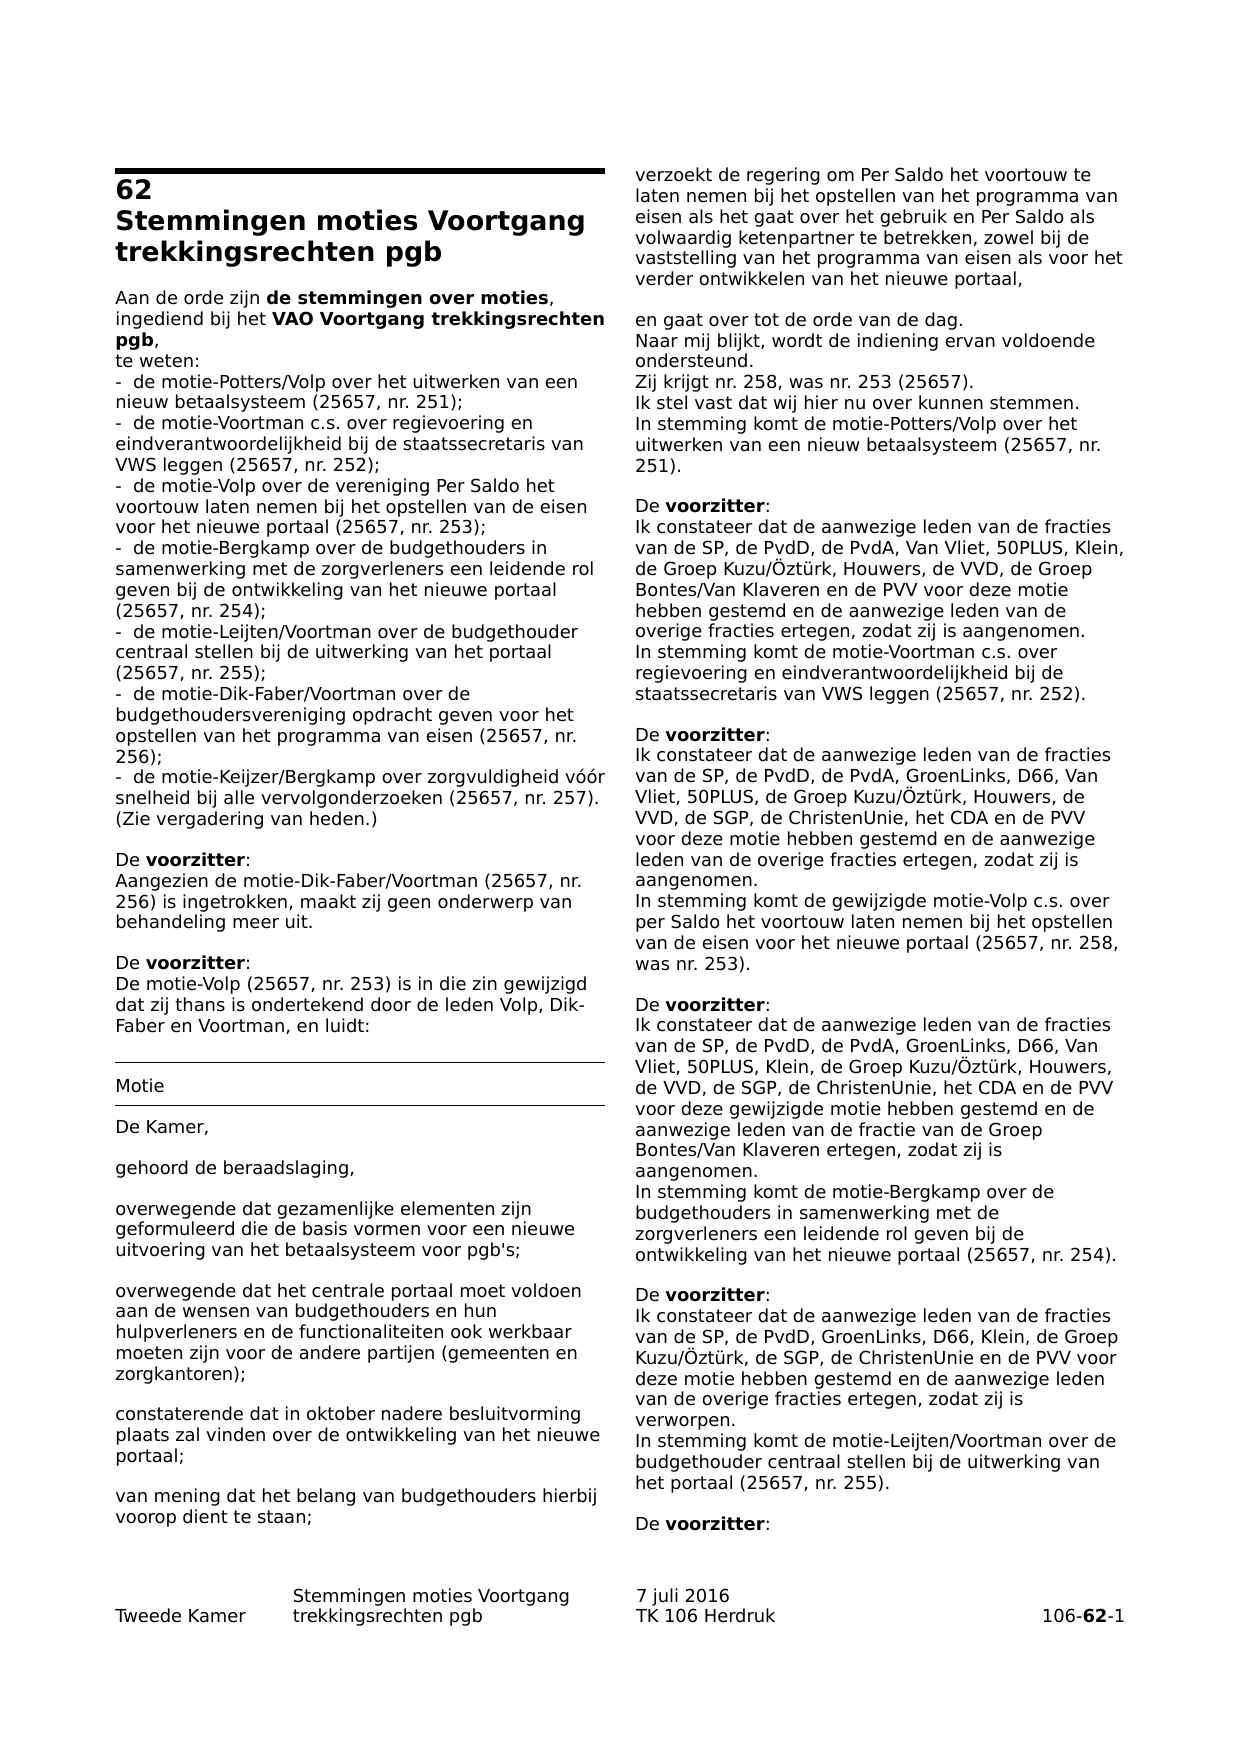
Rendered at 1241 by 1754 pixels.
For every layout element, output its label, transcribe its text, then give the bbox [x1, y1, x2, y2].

text Aangezien de motie-Dik-Faber/Voortman (25657, nr. 256) is ingetrokken, maakt zij geen onderwerp van behandeling meer uit. [115, 871, 605, 933]
text Zij krijgt nr. 258, was nr. 253 (25657). [635, 372, 1125, 393]
text De voorzitter: [635, 1513, 1125, 1534]
text De motie-Volp (25657, nr. 253) is in die zin gewijzigd dat zij thans is ondertekend door de leden Volp, Dik-Faber en Voortman, en luidt: [115, 974, 605, 1036]
text Ik constateer dat de aanwezige leden van de fracties van de SP, de PvdD, de PvdA, Van Vliet, 50PLUS, Klein, de Groep Kuzu/Öztürk, Houwers, de VVD, de Groep Bontes/Van Klaveren en de PVV voor deze motie hebben gestemd en de aanwezige leden van de overige fracties ertegen, zodat zij is aangenomen. [635, 517, 1125, 642]
list de motie-Dik-Faber/Voortman over de budgethoudersvereniging opdracht geven voor het opstellen van het programma van eisen (25657, nr. 256); [115, 684, 605, 767]
text Ik constateer dat de aanwezige leden van de fracties van de SP, de PvdD, de PvdA, GroenLinks, D66, Van Vliet, 50PLUS, Klein, de Groep Kuzu/Öztürk, Houwers, de VVD, de SGP, de ChristenUnie, het CDA en de PVV voor deze gewijzigde motie hebben gestemd en de aanwezige leden van de fractie van de Groep Bontes/Van Klaveren ertegen, zodat zij is aangenomen. [635, 1015, 1125, 1182]
text en gaat over tot de orde van de dag. [635, 310, 1125, 330]
list de motie-Volp over de vereniging Per Saldo het voortouw laten nemen bij het opstellen van de eisen voor het nieuwe portaal (25657, nr. 253); [115, 476, 605, 538]
text De voorzitter: [635, 994, 1125, 1015]
text Ik constateer dat de aanwezige leden van de fracties van de SP, de PvdD, GroenLinks, D66, Klein, de Groep Kuzu/Öztürk, de SGP, de ChristenUnie en de PVV voor deze motie hebben gestemd en de aanwezige leden van de overige fracties ertegen, zodat zij is verworpen. [635, 1306, 1125, 1431]
text De voorzitter: [115, 953, 605, 974]
text De voorzitter: [635, 496, 1125, 517]
text Motie [115, 1076, 605, 1097]
title 62 Stemmingen moties Voortgang trekkingsrechten pgb [115, 174, 605, 268]
text In stemming komt de motie-Potters/Volp over het uitwerken van een nieuw betaalsysteem (25657, nr. 251). [635, 414, 1125, 476]
list de motie-Leijten/Voortman over de budgethouder centraal stellen bij de uitwerking van het portaal (25657, nr. 255); [115, 621, 605, 684]
text In stemming komt de motie-Bergkamp over de budgethouders in samenwerking met de zorgverleners een leidende rol geven bij de ontwikkeling van het nieuwe portaal (25657, nr. 254). [635, 1182, 1125, 1265]
text Naar mij blijkt, wordt de indiening ervan voldoende ondersteund. [635, 330, 1125, 372]
text De Kamer, [115, 1117, 605, 1138]
text In stemming komt de gewijzigde motie-Volp c.s. over per Saldo het voortouw laten nemen bij het opstellen van de eisen voor het nieuwe portaal (25657, nr. 258, was nr. 253). [635, 891, 1125, 974]
text Ik stel vast dat wij hier nu over kunnen stemmen. [635, 393, 1125, 414]
text constaterende dat in oktober nadere besluitvorming plaats zal vinden over de ontwikkeling van het nieuwe portaal; [115, 1404, 605, 1466]
text overwegende dat gezamenlijke elementen zijn geformuleerd die de basis vormen voor een nieuwe uitvoering van het betaalsysteem voor pgb's; [115, 1198, 605, 1261]
text Aan de orde zijn de stemmingen over moties, ingediend bij het VAO Voortgang trekkingsrechten pgb, [115, 288, 605, 351]
text verzoekt de regering om Per Saldo het voortouw te laten nemen bij het opstellen van het programma van eisen als het gaat over het gebruik en Per Saldo als volwaardig ketenpartner te betrekken, zowel bij de vaststelling van het programma van eisen als voor het verder ontwikkelen van het nieuwe portaal, [635, 165, 1125, 290]
text In stemming komt de motie-Leijten/Voortman over de budgethouder centraal stellen bij de uitwerking van het portaal (25657, nr. 255). [635, 1431, 1125, 1493]
text gehoord de beraadslaging, [115, 1158, 605, 1178]
text In stemming komt de motie-Voortman c.s. over regievoering en eindverantwoordelijkheid bij de staatssecretaris van VWS leggen (25657, nr. 252). [635, 642, 1125, 704]
text te weten: [115, 351, 605, 371]
list de motie-Voortman c.s. over regievoering en eindverantwoordelijkheid bij de staatssecretaris van VWS leggen (25657, nr. 252); [115, 413, 605, 476]
text overwegende dat het centrale portaal moet voldoen aan de wensen van budgethouders en hun hulpverleners en de functionaliteiten ook werkbaar moeten zijn voor de andere partijen (gemeenten en zorgkantoren); [115, 1281, 605, 1384]
text van mening dat het belang van budgethouders hierbij voorop dient te staan; [115, 1486, 605, 1528]
list de motie-Bergkamp over de budgethouders in samenwerking met de zorgverleners een leidende rol geven bij de ontwikkeling van het nieuwe portaal (25657, nr. 254); [115, 538, 605, 621]
list de motie-Potters/Volp over het uitwerken van een nieuw betaalsysteem (25657, nr. 251); [115, 371, 605, 413]
text (Zie vergadering van heden.) [115, 809, 605, 830]
text De voorzitter: [115, 850, 605, 871]
text De voorzitter: [635, 1285, 1125, 1306]
list de motie-Keijzer/Bergkamp over zorgvuldigheid vóór snelheid bij alle vervolgonderzoeken (25657, nr. 257). [115, 767, 605, 809]
text De voorzitter: [635, 724, 1125, 745]
text Ik constateer dat de aanwezige leden van de fracties van de SP, de PvdD, de PvdA, GroenLinks, D66, Van Vliet, 50PLUS, de Groep Kuzu/Öztürk, Houwers, de VVD, de SGP, de ChristenUnie, het CDA en de PVV voor deze motie hebben gestemd en de aanwezige leden van de overige fracties ertegen, zodat zij is aangenomen. [635, 745, 1125, 891]
